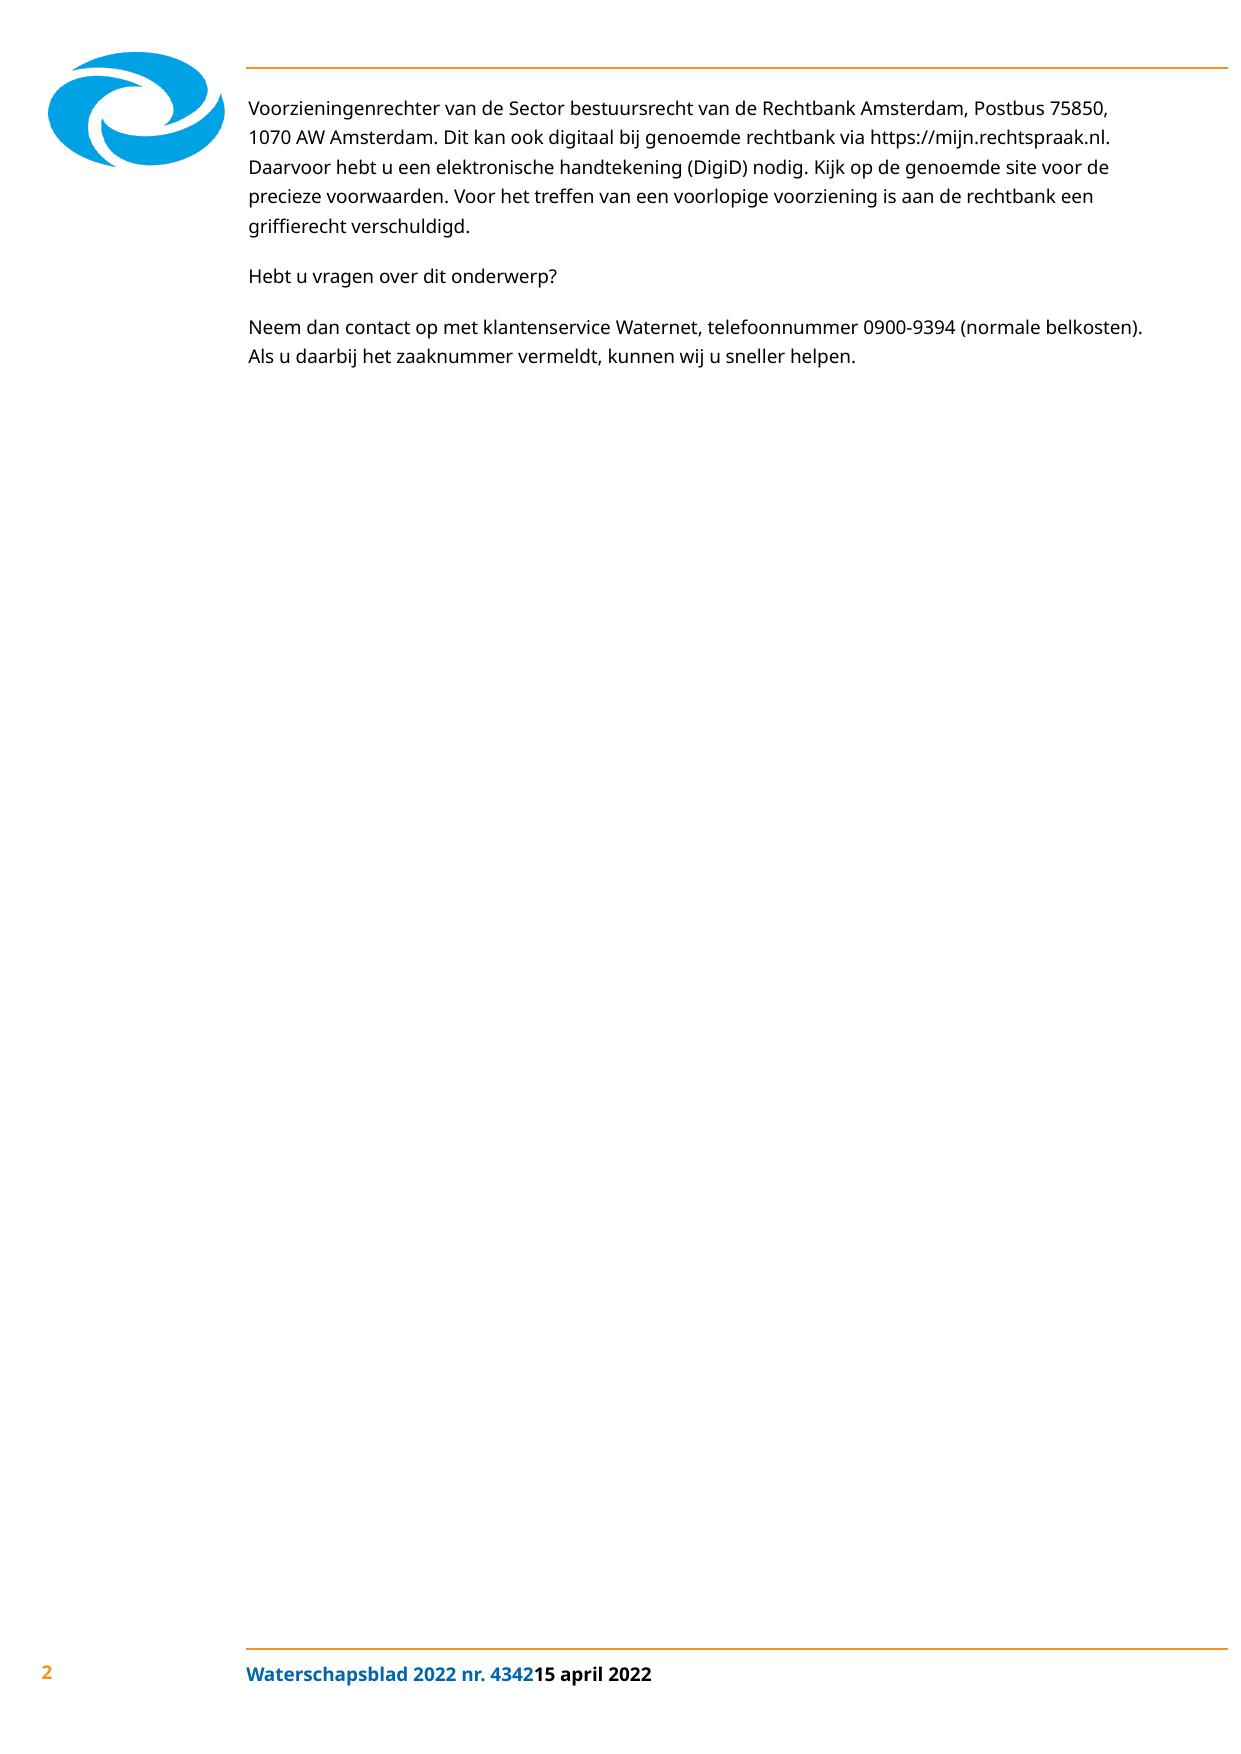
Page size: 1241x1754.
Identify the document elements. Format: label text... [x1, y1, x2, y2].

text Neem dan contact op met klantenservice Waternet, telefoonnummer 0900-9394 (normale belkosten). Als u daarbij het zaaknummer vermeldt, kunnen wij u sneller helpen. [248, 314, 1152, 369]
text Voorzieningenrechter van de Sector bestuursrecht van de Rechtbank Amsterdam, Postbus 75850, 1070 AW Amsterdam. Dit kan ook digitaal bij genoemde rechtbank via https://mijn.rechtspraak.nl. Daarvoor hebt u een elektronische handtekening (DigiD) nodig. Kijk op de genoemde site voor de precieze voorwaarden. Voor het treffen van een voorlopige voorziening is aan de rechtbank een griffierecht verschuldigd. [248, 95, 1152, 239]
text Hebt u vragen over dit onderwerp? [248, 263, 1152, 289]
picture [41, 47, 231, 172]
